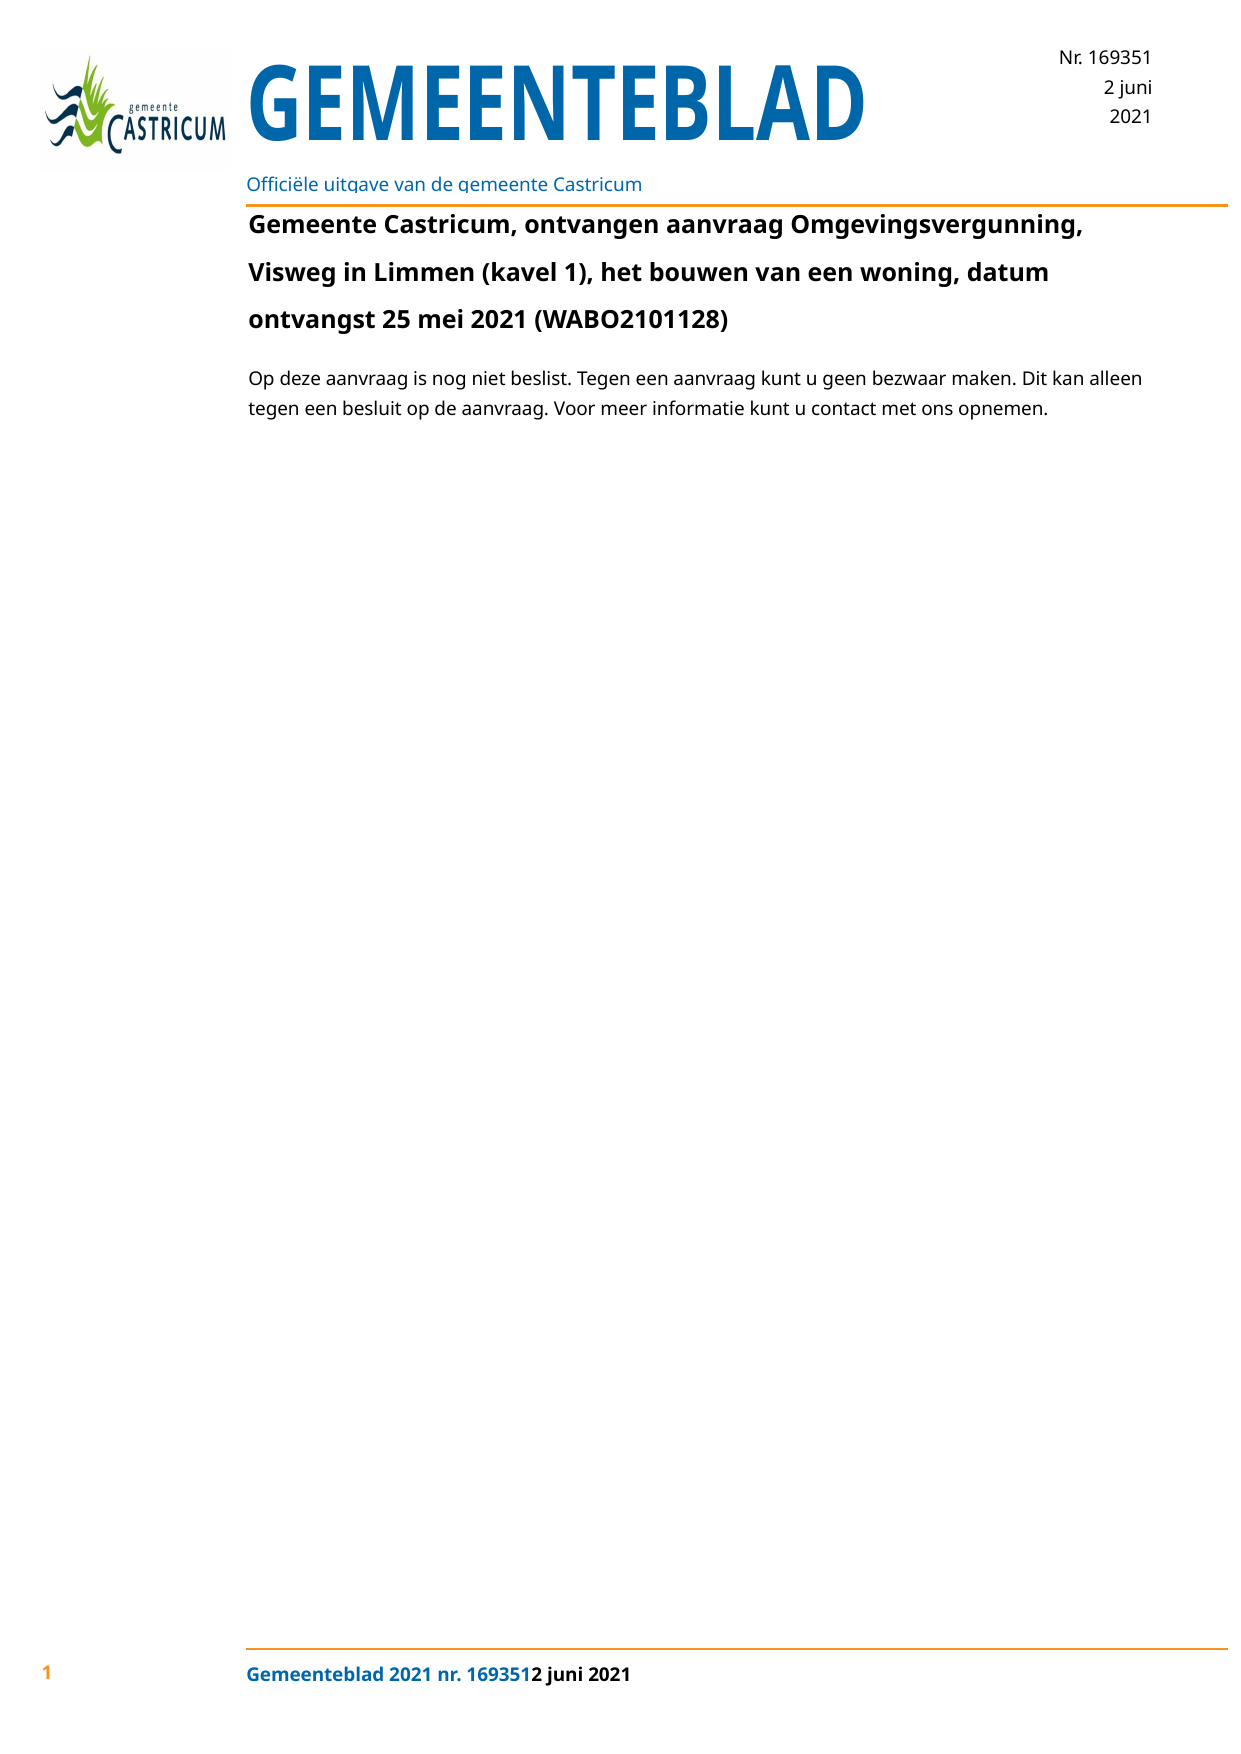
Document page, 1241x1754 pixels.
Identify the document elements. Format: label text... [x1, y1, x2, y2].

text Gemeente Castricum, ontvangen aanvraag Omgevingsvergunning, Visweg in Limmen (kavel 1), het bouwen van een woning, datum ontvangst 25 mei 2021 (WABO2101128) [248, 207, 1152, 336]
picture [41, 47, 231, 172]
text Op deze aanvraag is nog niet beslist. Tegen een aanvraag kunt u geen bezwaar maken. Dit kan alleen tegen een besluit op de aanvraag. Voor meer informatie kunt u contact met ons opnemen. [248, 366, 1152, 421]
